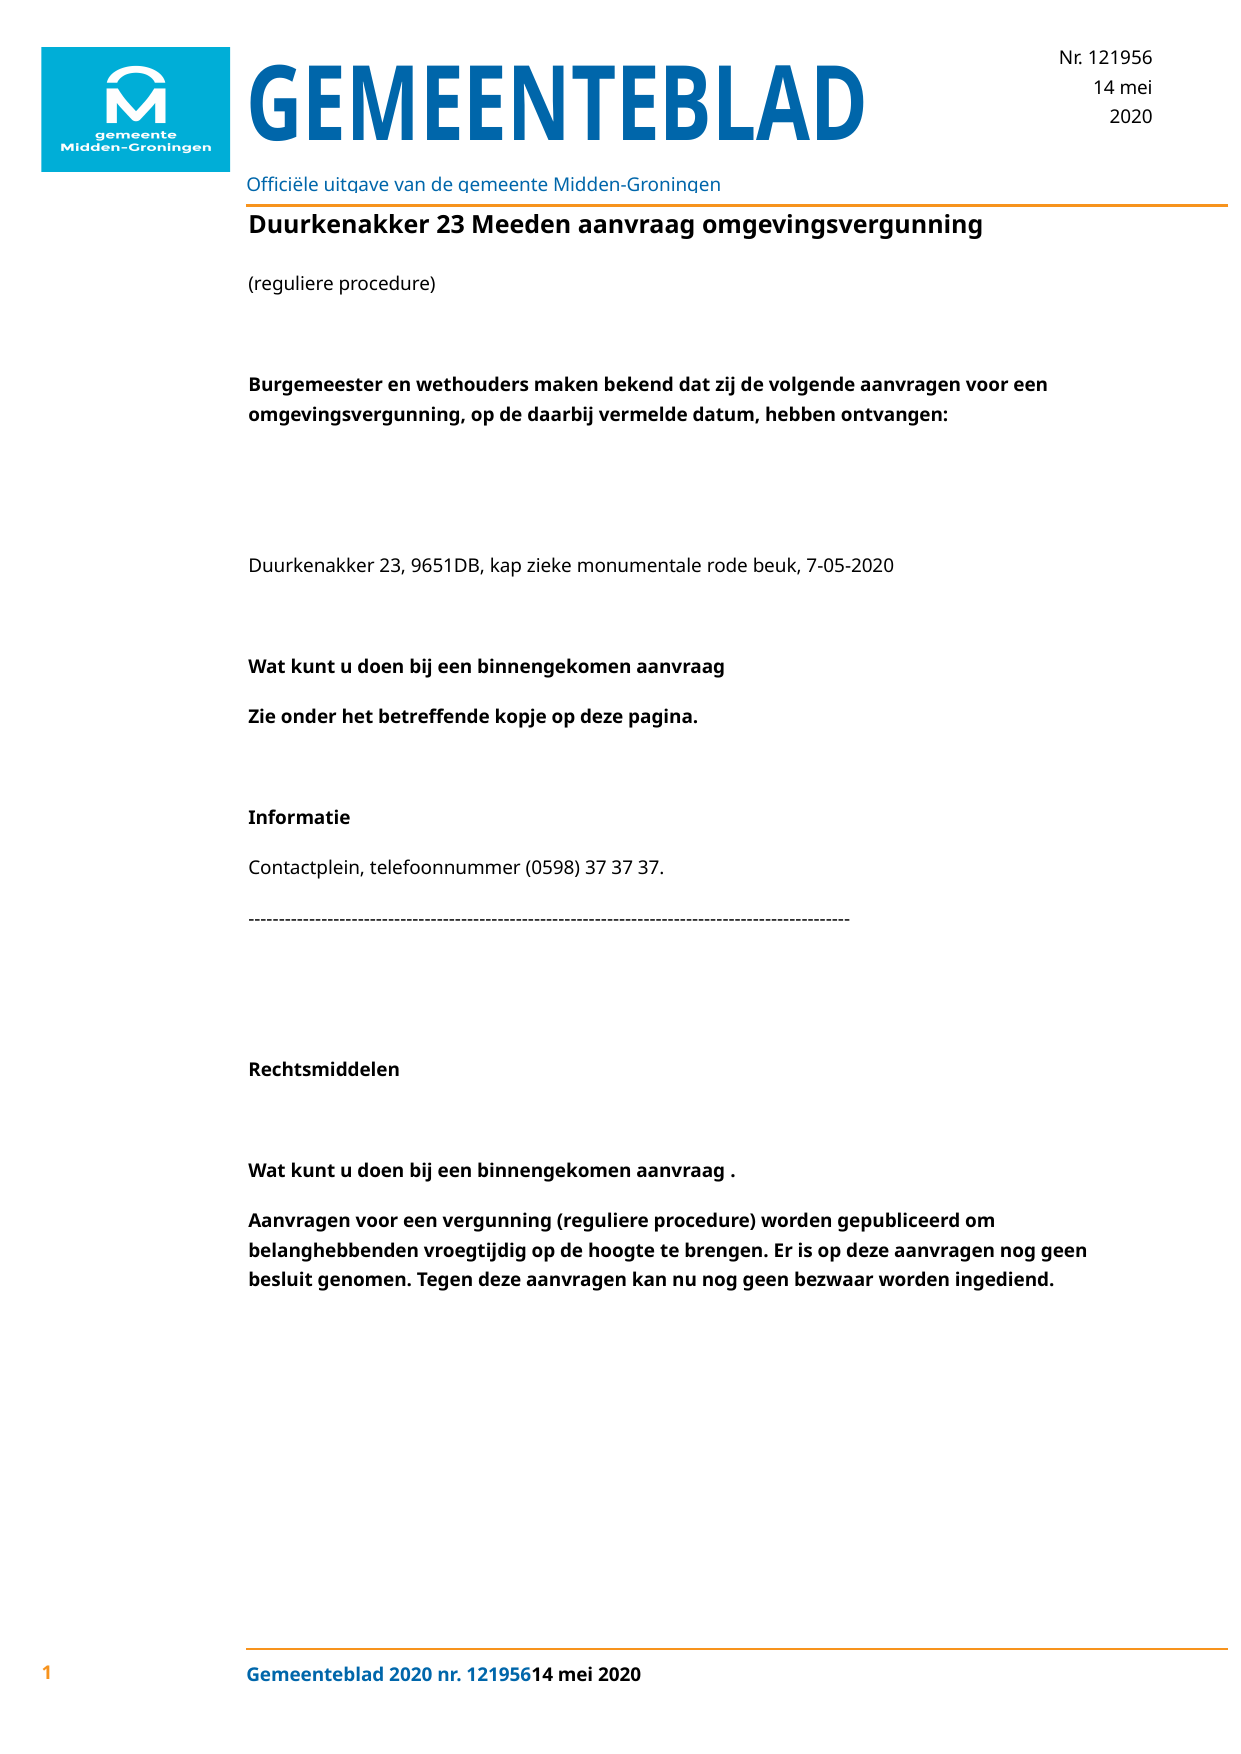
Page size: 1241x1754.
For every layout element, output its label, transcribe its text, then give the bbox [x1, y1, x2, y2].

picture [108, 66, 164, 82]
text (reguliere procedure) [248, 270, 1152, 296]
text --------------------------------------------------------------------------------------------------- [248, 905, 1152, 931]
text Informatie [248, 804, 1152, 830]
text Duurkenakker 23 Meeden aanvraag omgevingsvergunning [248, 207, 1152, 241]
text Burgemeester en wethouders maken bekend dat zij de volgende aanvragen voor een omgevingsvergunning, op de daarbij vermelde datum, hebben ontvangen: [248, 371, 1152, 426]
text Wat kunt u doen bij een binnengekomen aanvraag . [248, 1157, 1152, 1183]
text Duurkenakker 23, 9651DB, kap zieke monumentale rode beuk, 7-05-2020 [248, 552, 1152, 578]
text Zie onder het betreffende kopje op deze pagina. [248, 703, 1152, 729]
text Contactplein, telefoonnummer (0598) 37 37 37. [248, 854, 1152, 880]
text Wat kunt u doen bij een binnengekomen aanvraag [248, 653, 1152, 678]
picture [107, 89, 165, 122]
picture [184, 146, 190, 153]
text Rechtsmiddelen [248, 1056, 1152, 1082]
text Aanvragen voor een vergunning (reguliere procedure) worden gepubliceerd om belanghebbenden vroegtijdig op de hoogte te brengen. Er is op deze aanvragen nog geen besluit genomen. Tegen deze aanvragen kan nu nog geen bezwaar worden ingediend. [248, 1207, 1152, 1292]
